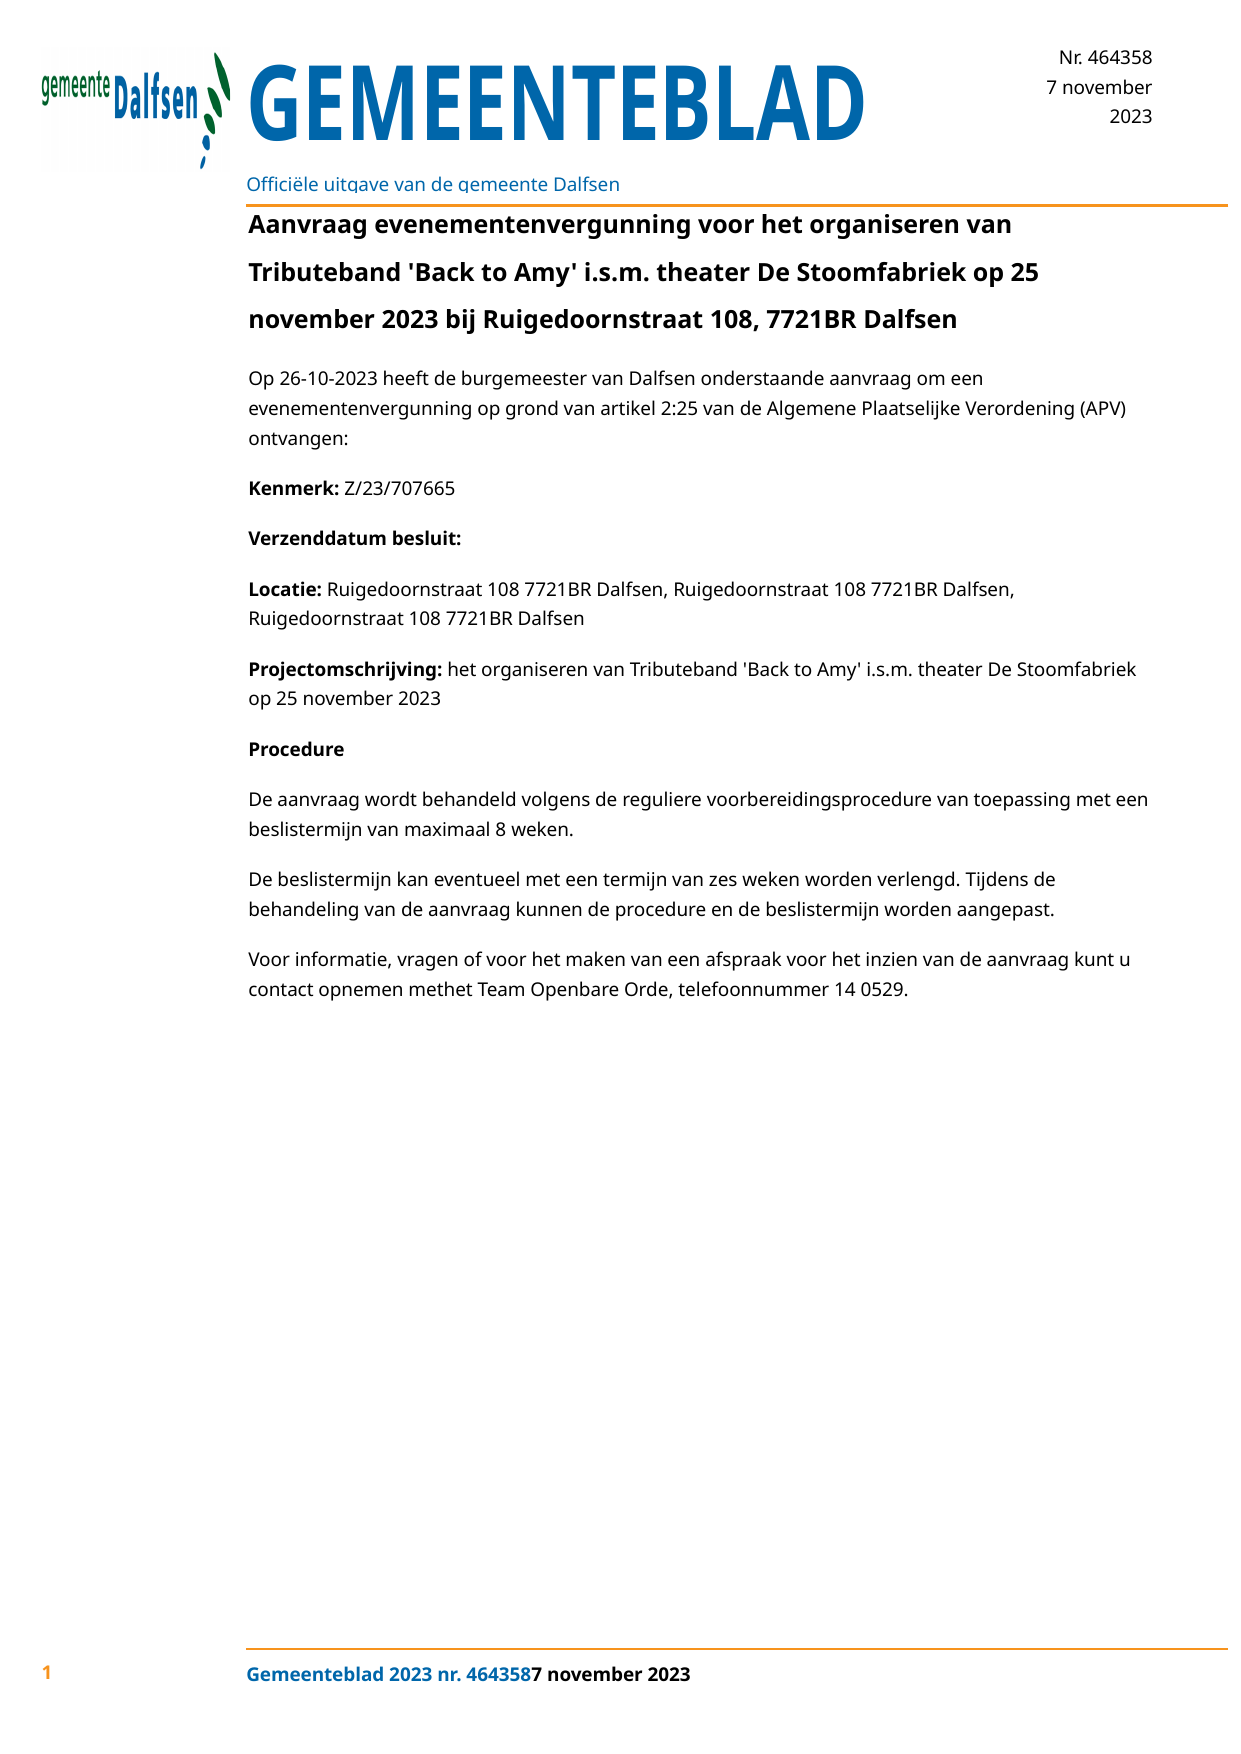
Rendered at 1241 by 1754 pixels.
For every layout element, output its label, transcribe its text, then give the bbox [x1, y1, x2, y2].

text Voor informatie, vragen of voor het maken van een afspraak voor het inzien van de aanvraag kunt u contact opnemen methet Team Openbare Orde, telefoonnummer 14 0529. [248, 946, 1152, 1002]
text Aanvraag evenementenvergunning voor het organiseren van Tributeband 'Back to Amy' i.s.m. theater De Stoomfabriek op 25 november 2023 bij Ruigedoornstraat 108, 7721BR Dalfsen [248, 207, 1152, 336]
text Procedure [248, 736, 1152, 762]
picture [41, 47, 231, 172]
text Verzenddatum besluit: [248, 526, 1152, 551]
text Op 26-10-2023 heeft de burgemeester van Dalfsen onderstaande aanvraag om een evenementenvergunning op grond van artikel 2:25 van de Algemene Plaatselijke Verordening (APV) ontvangen: [248, 366, 1152, 450]
text De beslistermijn kan eventueel met een termijn van zes weken worden verlengd. Tijdens de behandeling van de aanvraag kunnen de procedure en de beslistermijn worden aangepast. [248, 866, 1152, 922]
text Locatie: Ruigedoornstraat 108 7721BR Dalfsen, Ruigedoornstraat 108 7721BR Dalfsen, Ruigedoornstraat 108 7721BR Dalfsen [248, 576, 1152, 631]
text Projectomschrijving: het organiseren van Tributeband 'Back to Amy' i.s.m. theater De Stoomfabriek op 25 november 2023 [248, 656, 1152, 711]
text Kenmerk: Z/23/707665 [248, 475, 1152, 501]
text De aanvraag wordt behandeld volgens de reguliere voorbereidingsprocedure van toepassing met een beslistermijn van maximaal 8 weken. [248, 786, 1152, 842]
